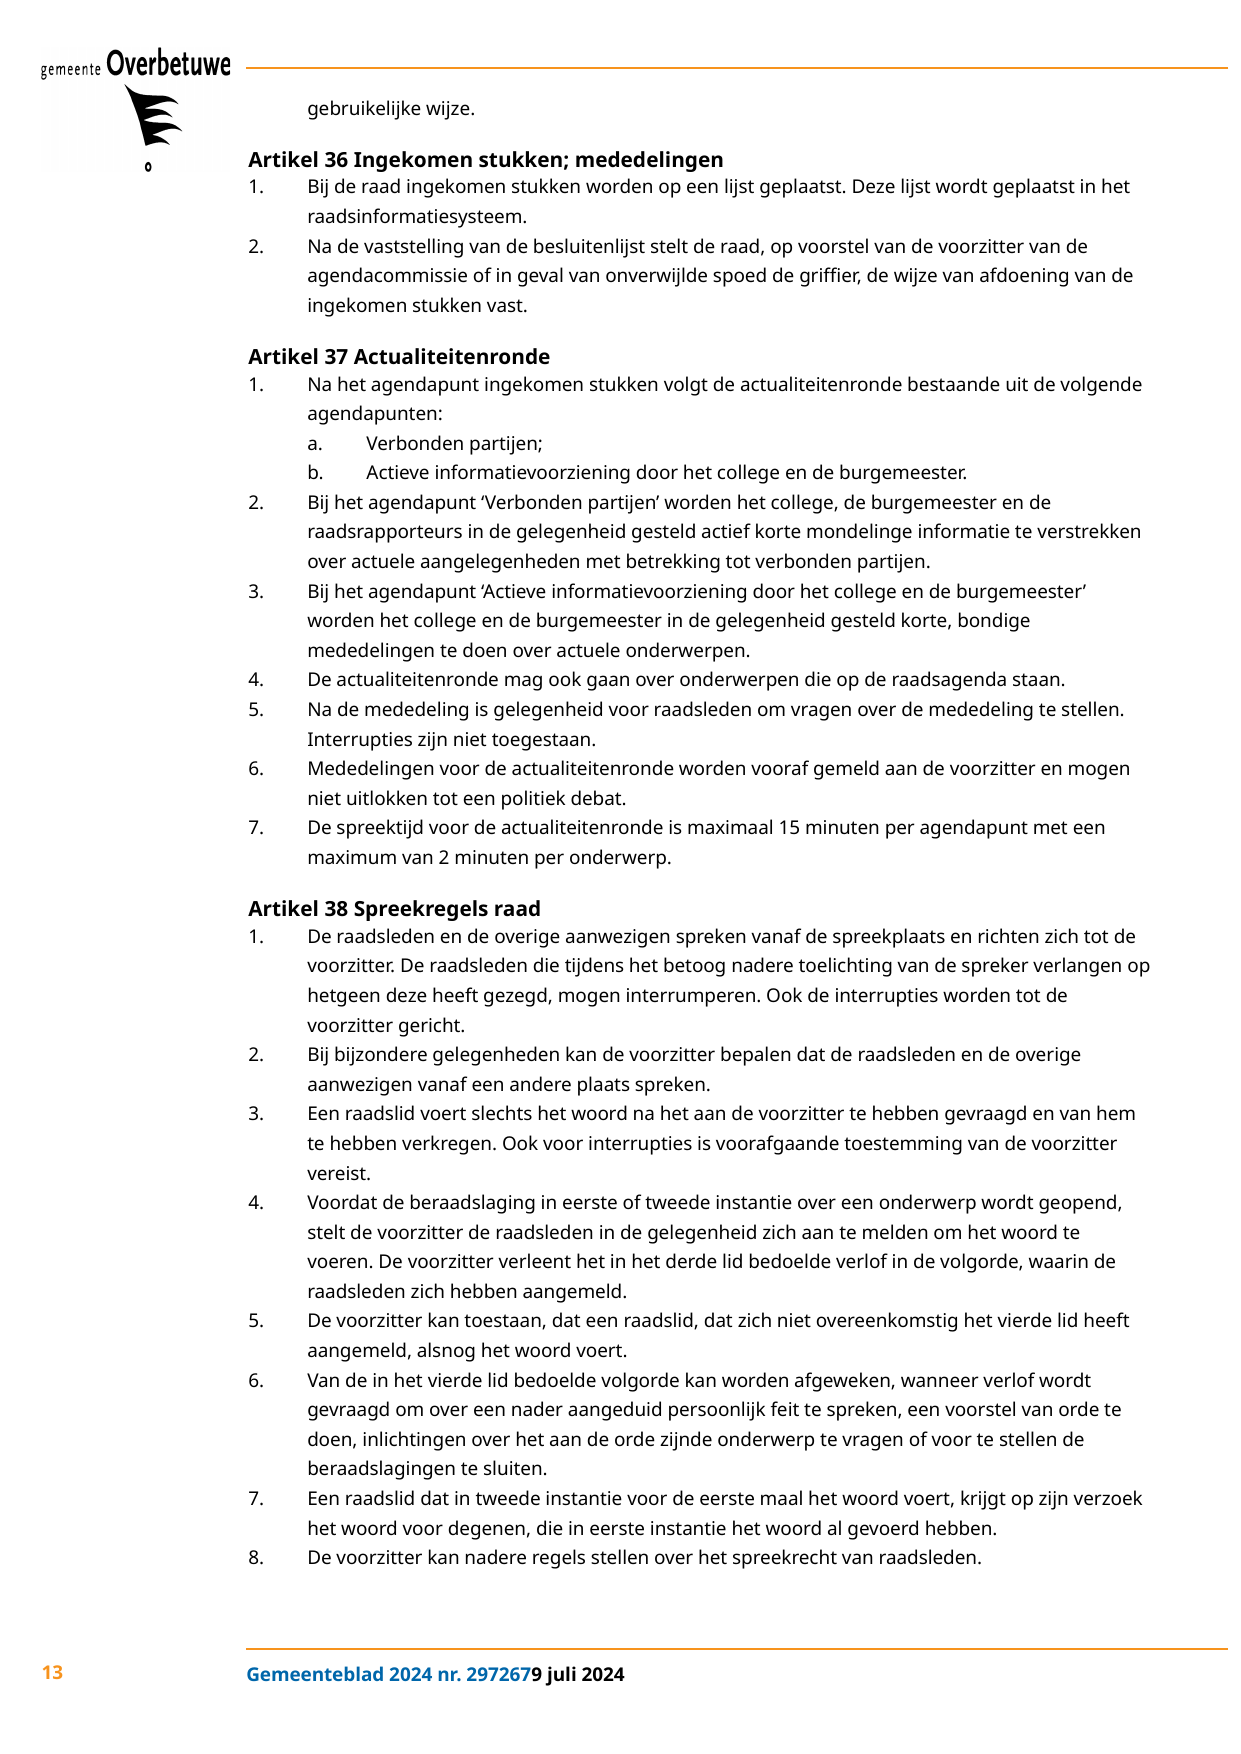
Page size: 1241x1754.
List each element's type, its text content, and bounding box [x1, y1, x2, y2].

list Actieve informatievoorziening door het college en de burgemeester. [307, 459, 1152, 485]
list Van de in het vierde lid bedoelde volgorde kan worden afgeweken, wanneer verlof wordt gevraagd om over een nader aangeduid persoonlijk feit te spreken, een voorstel van orde te doen, inlichtingen over het aan de orde zijnde onderwerp te vragen of voor te stellen de beraadslagingen te sluiten. [248, 1367, 1152, 1481]
list De actualiteitenronde mag ook gaan over onderwerpen die op de raadsagenda staan. [248, 667, 1152, 692]
list De voorzitter kan toestaan, dat een raadslid, dat zich niet overeenkomstig het vierde lid heeft aangemeld, alsnog het woord voert. [248, 1308, 1152, 1363]
list Bij de raad ingekomen stukken worden op een lijst geplaatst. Deze lijst wordt geplaatst in het raadsinformatiesysteem. [248, 174, 1152, 229]
list De voorzitter kan nadere regels stellen over het spreekrecht van raadsleden. [248, 1544, 1152, 1570]
list Mededelingen voor de actualiteitenronde worden vooraf gemeld aan de voorzitter en mogen niet uitlokken tot een politiek debat. [248, 755, 1152, 811]
list Een raadslid voert slechts het woord na het aan de voorzitter te hebben gevraagd en van hem te hebben verkregen. Ook voor interrupties is voorafgaande toestemming van de voorzitter vereist. [248, 1101, 1152, 1185]
list Voordat de beraadslaging in eerste of tweede instantie over een onderwerp wordt geopend, stelt de voorzitter de raadsleden in de gelegenheid zich aan te melden om het woord te voeren. De voorzitter verleent het in het derde lid bedoelde verlof in de volgorde, waarin de raadsleden zich hebben aangemeld. [248, 1189, 1152, 1304]
list Na de mededeling is gelegenheid voor raadsleden om vragen over de mededeling te stellen. Interrupties zijn niet toegestaan. [248, 696, 1152, 752]
text Artikel 37 Actualiteitenronde [248, 342, 1152, 371]
list Verbonden partijen; [307, 430, 1152, 456]
list Bij het agendapunt ‘Verbonden partijen’ worden het college, de burgemeester en de raadsrapporteurs in de gelegenheid gesteld actief korte mondelinge informatie te verstrekken over actuele aangelegenheden met betrekking tot verbonden partijen. [248, 489, 1152, 574]
text Artikel 38 Spreekregels raad [248, 894, 1152, 923]
list Bij het agendapunt ‘Actieve informatievoorziening door het college en de burgemeester’ worden het college en de burgemeester in de gelegenheid gesteld korte, bondige mededelingen te doen over actuele onderwerpen. [248, 578, 1152, 663]
list Bij bijzondere gelegenheden kan de voorzitter bepalen dat de raadsleden en de overige aanwezigen vanaf een andere plaats spreken. [248, 1041, 1152, 1097]
text Artikel 36 Ingekomen stukken; mededelingen [248, 145, 1152, 174]
list Na het agendapunt ingekomen stukken volgt de actualiteitenronde bestaande uit de volgende agendapunten: [248, 371, 1152, 426]
list Een raadslid dat in tweede instantie voor de eerste maal het woord voert, krijgt op zijn verzoek het woord voor degenen, die in eerste instantie het woord al gevoerd hebben. [248, 1485, 1152, 1540]
list Na de vaststelling van de besluitenlijst stelt de raad, op voorstel van de voorzitter van de agendacommissie of in geval van onverwijlde spoed de griffier, de wijze van afdoening van de ingekomen stukken vast. [248, 233, 1152, 318]
list De raadsleden en de overige aanwezigen spreken vanaf de spreekplaats en richten zich tot de voorzitter. De raadsleden die tijdens het betoog nadere toelichting van de spreker verlangen op hetgeen deze heeft gezegd, mogen interrumperen. Ook de interrupties worden tot de voorzitter gericht. [248, 923, 1152, 1037]
picture [41, 47, 231, 172]
list De spreektijd voor de actualiteitenronde is maximaal 15 minuten per agendapunt met een maximum van 2 minuten per onderwerp. [248, 814, 1152, 870]
list gebruikelijke wijze. [248, 95, 1152, 121]
